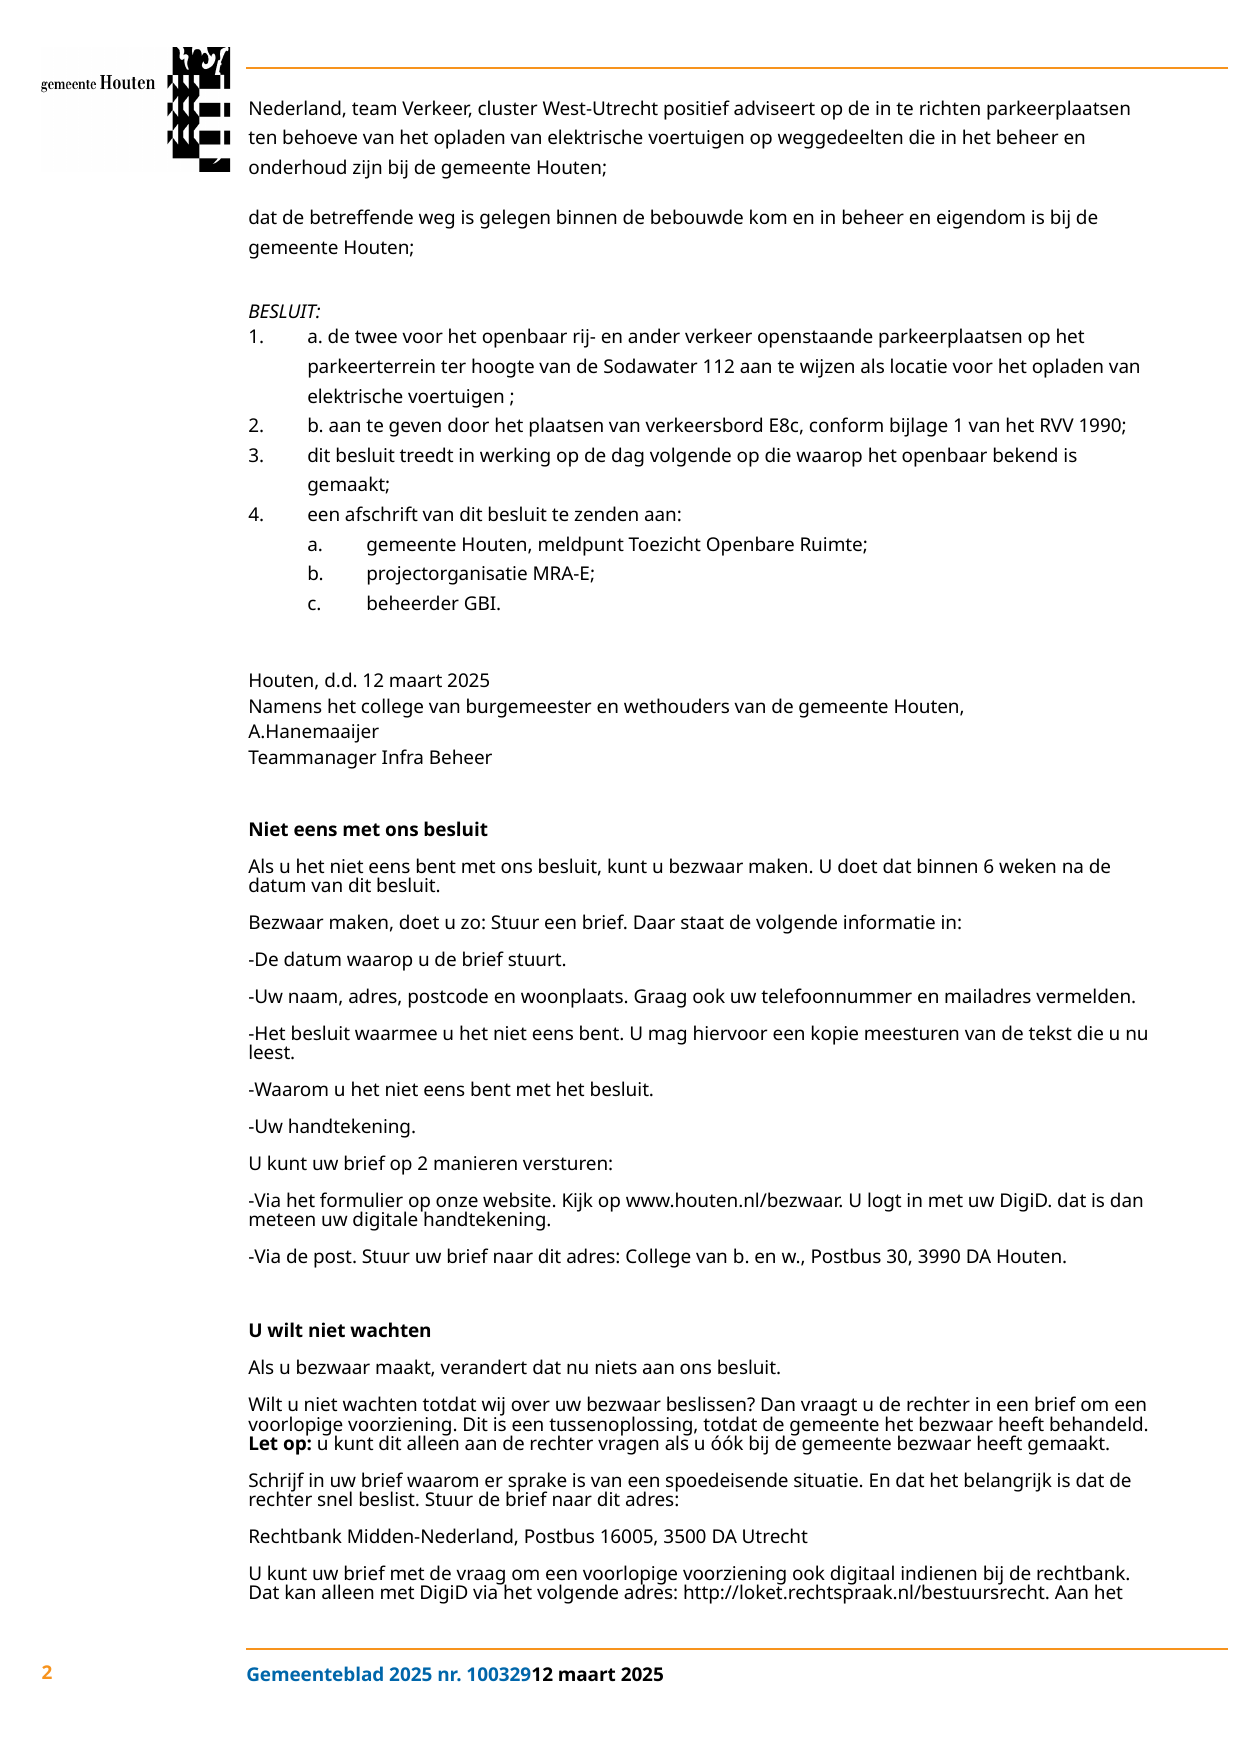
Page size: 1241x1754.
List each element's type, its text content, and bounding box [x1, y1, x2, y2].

list gemeente Houten, meldpunt Toezicht Openbare Ruimte; [307, 531, 1152, 556]
text BESLUIT: [248, 298, 1152, 324]
text Namens het college van burgemeester en wethouders van de gemeente Houten, [248, 693, 1152, 719]
text -Uw naam, adres, postcode en woonplaats. Graag ook uw telefoonnummer en mailadres vermelden. [248, 988, 1152, 1007]
text -Via het formulier op onze website. Kijk op www.houten.nl/bezwaar. U logt in met uw DigiD. dat is dan meteen uw digitale handtekening. [248, 1192, 1152, 1231]
text U wilt niet wachten [248, 1322, 1152, 1342]
text -Uw handtekening. [248, 1118, 1152, 1137]
text dat de betreffende weg is gelegen binnen de bebouwde kom en in beheer en eigendom is bij de gemeente Houten; [248, 204, 1152, 260]
text Schrijf in uw brief waarom er sprake is van een spoedeisende situatie. En dat het belangrijk is dat de rechter snel beslist. Stuur de brief naar dit adres: [248, 1472, 1152, 1510]
text -De datum waarop u de brief stuurt. [248, 951, 1152, 970]
list projectorganisatie MRA-E; [307, 560, 1152, 586]
text Als u bezwaar maakt, verandert dat nu niets aan ons besluit. [248, 1359, 1152, 1379]
list dit besluit treedt in werking op de dag volgende op die waarop het openbaar bekend is gemaakt; [248, 442, 1152, 497]
text Rechtbank Midden-Nederland, Postbus 16005, 3500 DA Utrecht [248, 1528, 1152, 1547]
picture [41, 47, 231, 172]
text -Het besluit waarmee u het niet eens bent. U mag hiervoor een kopie meesturen van de tekst die u nu leest. [248, 1025, 1152, 1063]
text Teammanager Infra Beheer [248, 744, 1152, 770]
list a. de twee voor het openbaar rij- en ander verkeer openstaande parkeerplaatsen op het parkeerterrein ter hoogte van de Sodawater 112 aan te wijzen als locatie voor het opladen van elektrische voertuigen ; [248, 324, 1152, 408]
text -Waarom u het niet eens bent met het besluit. [248, 1081, 1152, 1101]
text U kunt uw brief op 2 manieren versturen: [248, 1155, 1152, 1174]
text Als u het niet eens bent met ons besluit, kunt u bezwaar maken. U doet dat binnen 6 weken na de datum van dit besluit. [248, 858, 1152, 896]
text Bezwaar maken, doet u zo: Stuur een brief. Daar staat de volgende informatie in: [248, 914, 1152, 933]
text Niet eens met ons besluit [248, 821, 1152, 840]
text U kunt uw brief met de vraag om een voorlopige voorziening ook digitaal indienen bij de rechtbank. Dat kan alleen met DigiD via het volgende adres: http://loket.rechtspraak.nl/bestuursrecht. Aan het [248, 1565, 1152, 1604]
text -Via de post. Stuur uw brief naar dit adres: College van b. en w., Postbus 30, 3990 DA Houten. [248, 1248, 1152, 1268]
list b. aan te geven door het plaatsen van verkeersbord E8c, conform bijlage 1 van het RVV 1990; [248, 412, 1152, 438]
text Houten, d.d. 12 maart 2025 [248, 667, 1152, 693]
list beheerder GBI. [307, 590, 1152, 616]
text Wilt u niet wachten totdat wij over uw bezwaar beslissen? Dan vraagt u de rechter in een brief om een voorlopige voorziening. Dit is een tussenoplossing, totdat de gemeente het bezwaar heeft behandeld. Let op: u kunt dit alleen aan de rechter vragen als u óók bij de gemeente bezwaar heeft gemaakt. [248, 1396, 1152, 1454]
text Nederland, team Verkeer, cluster West-Utrecht positief adviseert op de in te richten parkeerplaatsen ten behoeve van het opladen van elektrische voertuigen op weggedeelten die in het beheer en onderhoud zijn bij de gemeente Houten; [248, 95, 1152, 180]
list een afschrift van dit besluit te zenden aan: [248, 501, 1152, 527]
text A.Hanemaaijer [248, 719, 1152, 744]
